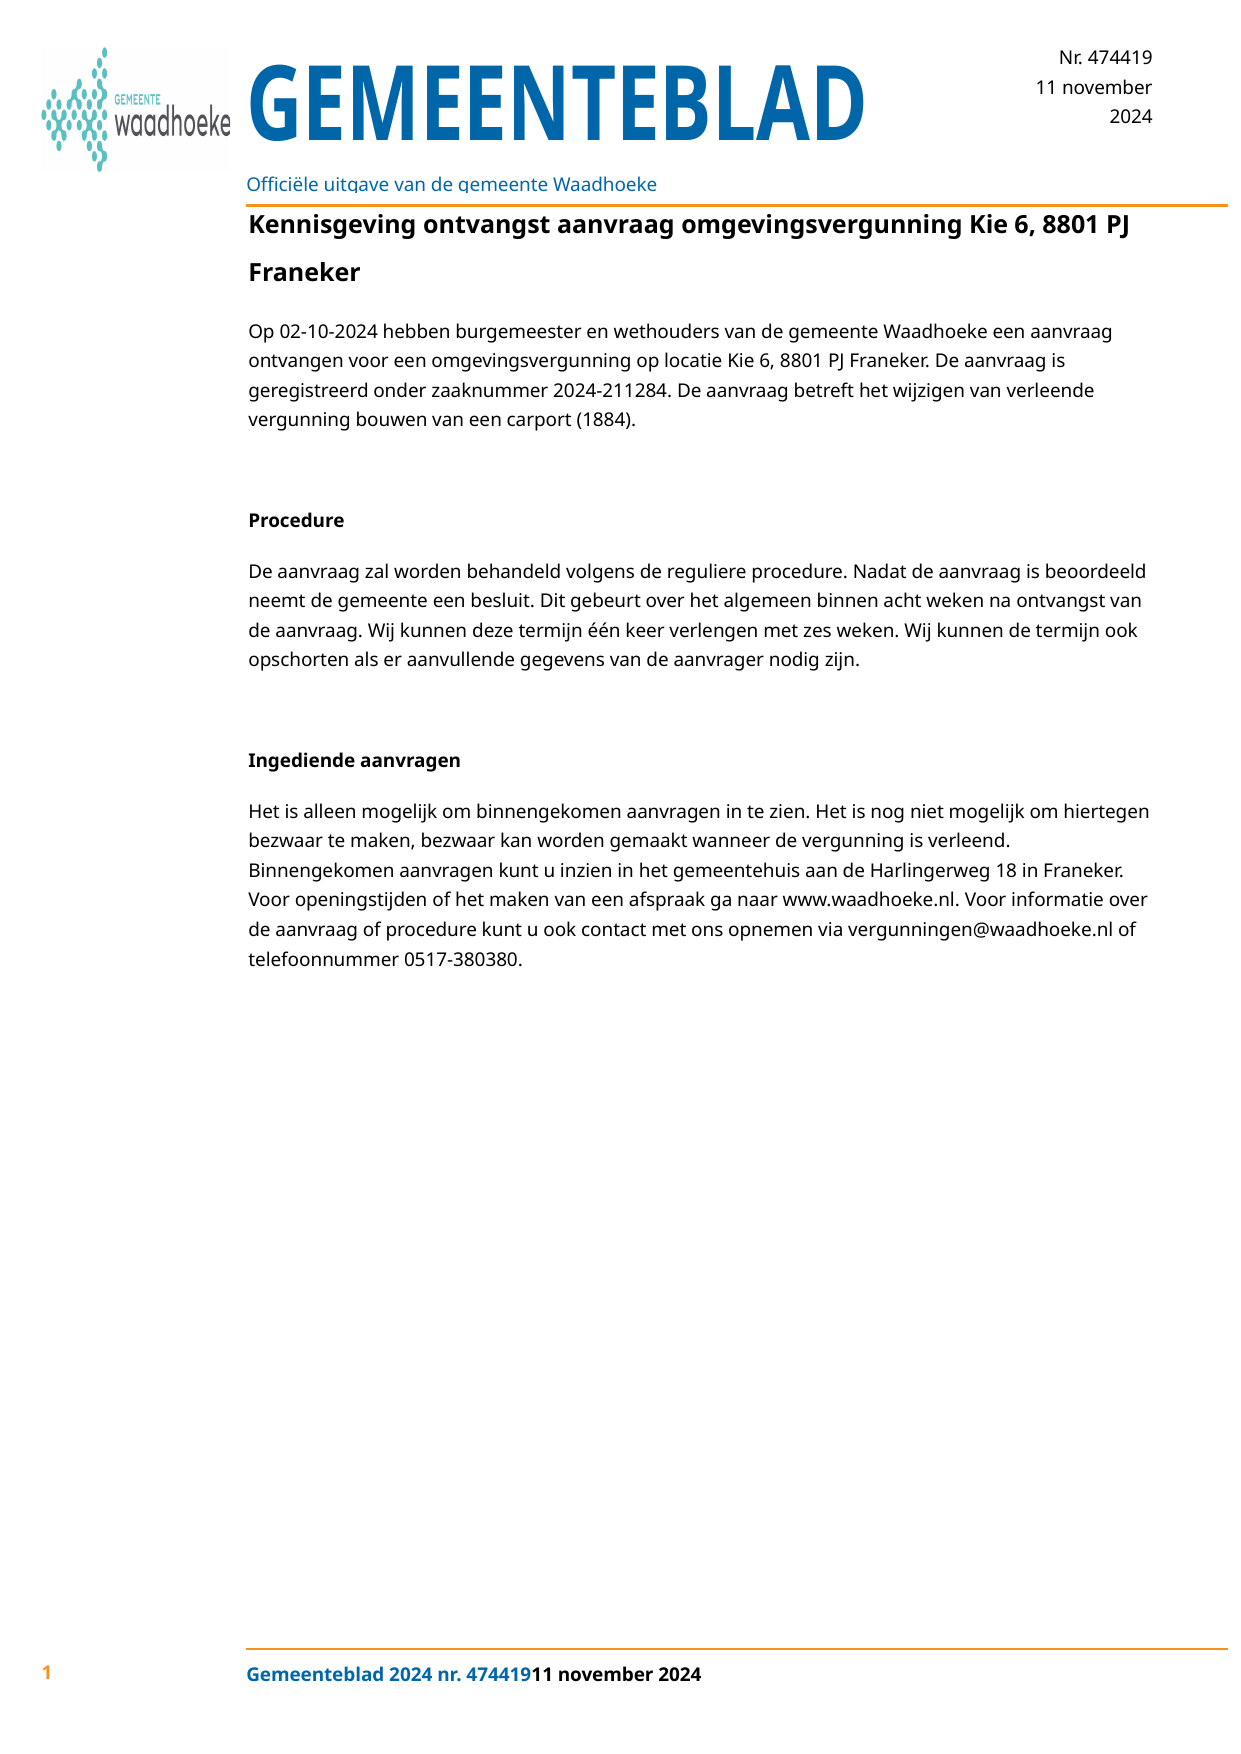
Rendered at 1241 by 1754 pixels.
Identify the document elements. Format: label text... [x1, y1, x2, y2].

text Het is alleen mogelijk om binnengekomen aanvragen in te zien. Het is nog niet mogelijk om hiertegen bezwaar te maken, bezwaar kan worden gemaakt wanneer de vergunning is verleend. Binnengekomen aanvragen kunt u inzien in het gemeentehuis aan de Harlingerweg 18 in Franeker. Voor openingstijden of het maken van een afspraak ga naar www.waadhoeke.nl. Voor informatie over de aanvraag of procedure kunt u ook contact met ons opnemen via vergunningen@waadhoeke.nl of telefoonnummer 0517-380380. [248, 798, 1152, 972]
text Procedure [248, 507, 1152, 533]
text Ingediende aanvragen [248, 747, 1152, 773]
text Kennisgeving ontvangst aanvraag omgevingsvergunning Kie 6, 8801 PJ Franeker [248, 207, 1152, 288]
picture [41, 47, 231, 172]
text Op 02-10-2024 hebben burgemeester en wethouders van de gemeente Waadhoeke een aanvraag ontvangen voor een omgevingsvergunning op locatie Kie 6, 8801 PJ Franeker. De aanvraag is geregistreerd onder zaaknummer 2024-211284. De aanvraag betreft het wijzigen van verleende vergunning bouwen van een carport (1884). [248, 318, 1152, 432]
text De aanvraag zal worden behandeld volgens de reguliere procedure. Nadat de aanvraag is beoordeeld neemt de gemeente een besluit. Dit gebeurt over het algemeen binnen acht weken na ontvangst van de aanvraag. Wij kunnen deze termijn één keer verlengen met zes weken. Wij kunnen de termijn ook opschorten als er aanvullende gegevens van de aanvrager nodig zijn. [248, 558, 1152, 672]
